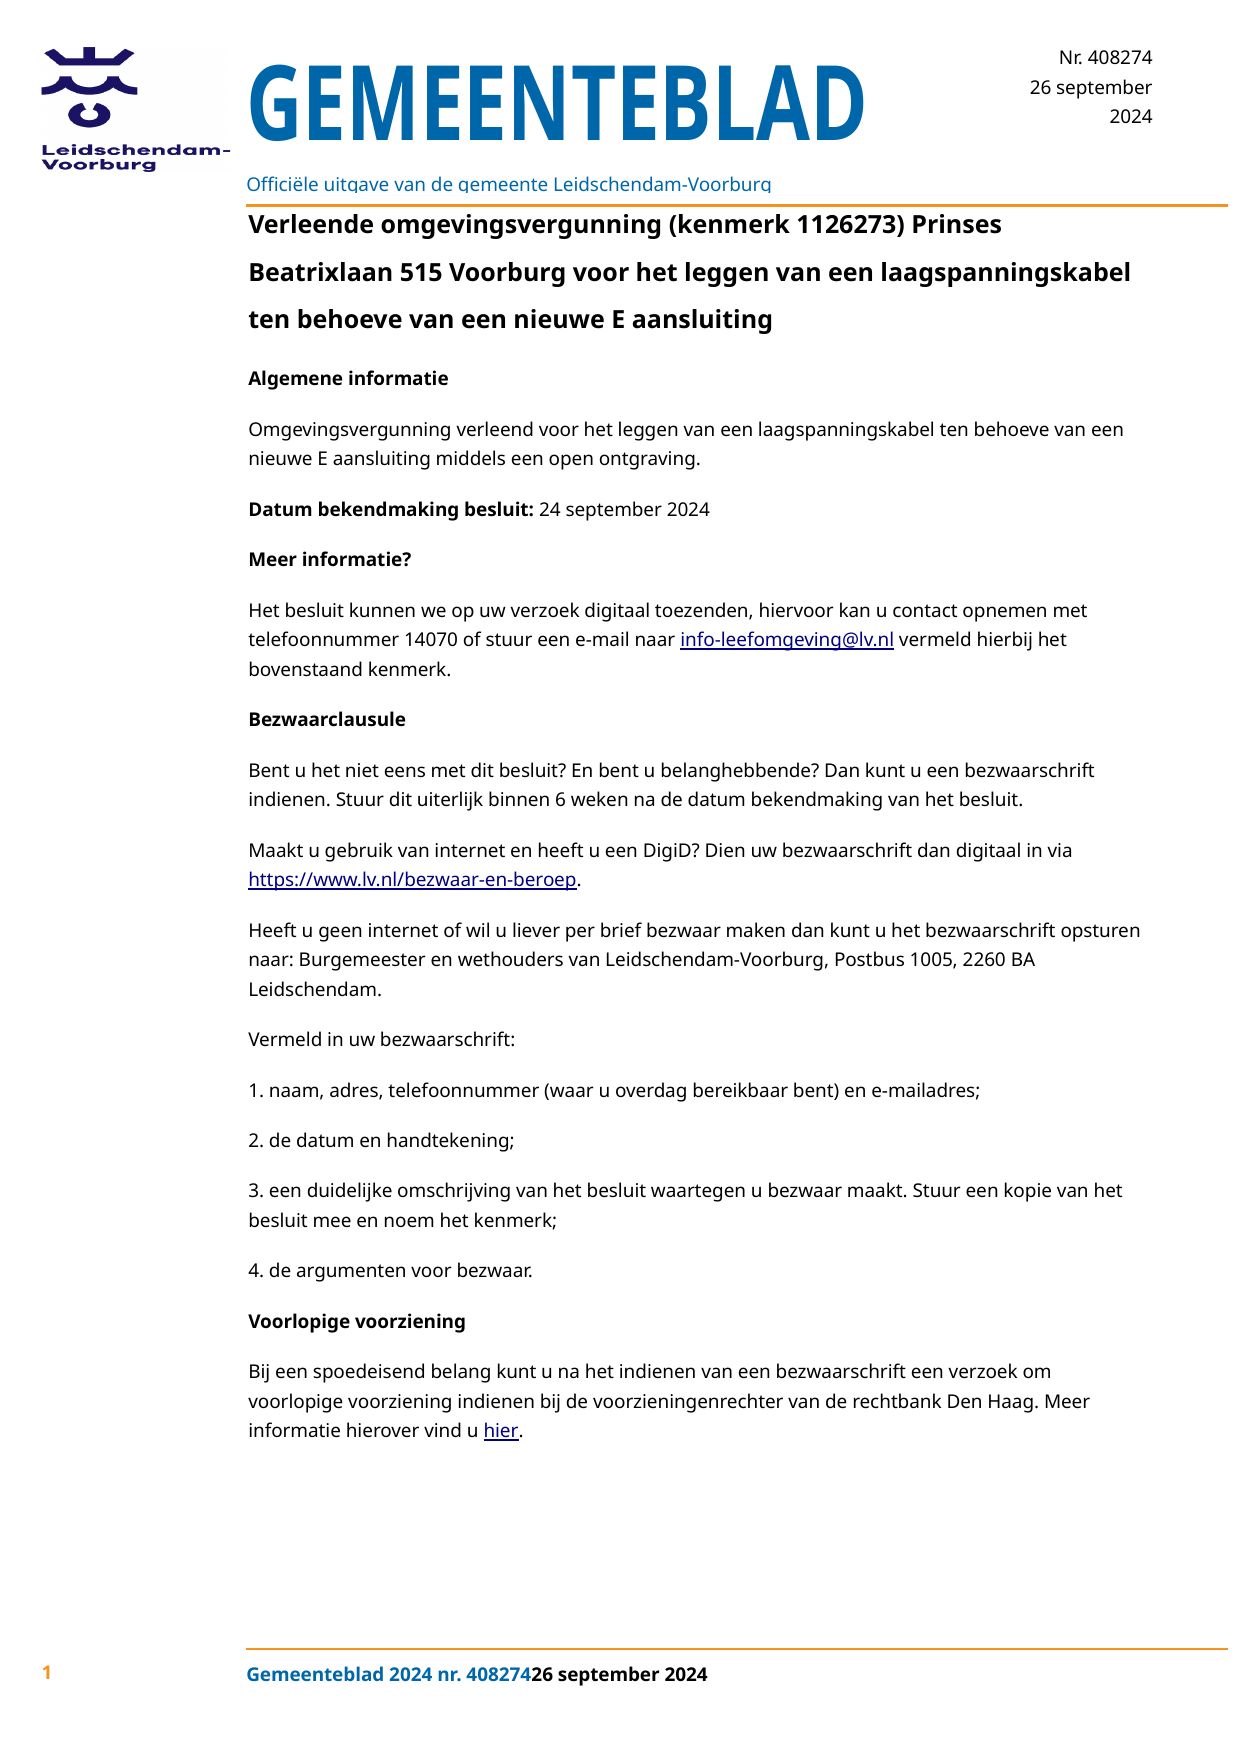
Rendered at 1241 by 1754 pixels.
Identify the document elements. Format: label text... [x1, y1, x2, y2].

text Maakt u gebruik van internet en heeft u een DigiD? Dien uw bezwaarschrift dan digitaal in via https://www.lv.nl/bezwaar-en-beroep. [248, 837, 1152, 892]
text Meer informatie? [248, 546, 1152, 572]
text 3. een duidelijke omschrijving van het besluit waartegen u bezwaar maakt. Stuur een kopie van het besluit mee en noem het kenmerk; [248, 1178, 1152, 1233]
text Vermeld in uw bezwaarschrift: [248, 1026, 1152, 1052]
picture [41, 47, 231, 172]
text Het besluit kunnen we op uw verzoek digitaal toezenden, hiervoor kan u contact opnemen met telefoonnummer 14070 of stuur een e-mail naar info-leefomgeving@lv.nl vermeld hierbij het bovenstaand kenmerk. [248, 597, 1152, 682]
text 4. de argumenten voor bezwaar. [248, 1258, 1152, 1283]
text Bij een spoedeisend belang kunt u na het indienen van een bezwaarschrift een verzoek om voorlopige voorziening indienen bij de voorzieningenrechter van de rechtbank Den Haag. Meer informatie hierover vind u hier. [248, 1358, 1152, 1443]
text 1. naam, adres, telefoonnummer (waar u overdag bereikbaar bent) en e-mailadres; [248, 1077, 1152, 1102]
text Algemene informatie [248, 366, 1152, 391]
text Omgevingsvergunning verleend voor het leggen van een laagspanningskabel ten behoeve van een nieuwe E aansluiting middels een open ontgraving. [248, 416, 1152, 471]
text Heeft u geen internet of wil u liever per brief bezwaar maken dan kunt u het bezwaarschrift opsturen naar: Burgemeester en wethouders van Leidschendam-Voorburg, Postbus 1005, 2260 BA Leidschendam. [248, 917, 1152, 1002]
text Datum bekendmaking besluit: 24 september 2024 [248, 496, 1152, 522]
text Bent u het niet eens met dit besluit? En bent u belanghebbende? Dan kunt u een bezwaarschrift indienen. Stuur dit uiterlijk binnen 6 weken na de datum bekendmaking van het besluit. [248, 757, 1152, 812]
text Verleende omgevingsvergunning (kenmerk 1126273) Prinses Beatrixlaan 515 Voorburg voor het leggen van een laagspanningskabel ten behoeve van een nieuwe E aansluiting [248, 207, 1152, 336]
text Voorlopige voorziening [248, 1308, 1152, 1334]
text 2. de datum en handtekening; [248, 1127, 1152, 1153]
text Bezwaarclausule [248, 706, 1152, 732]
